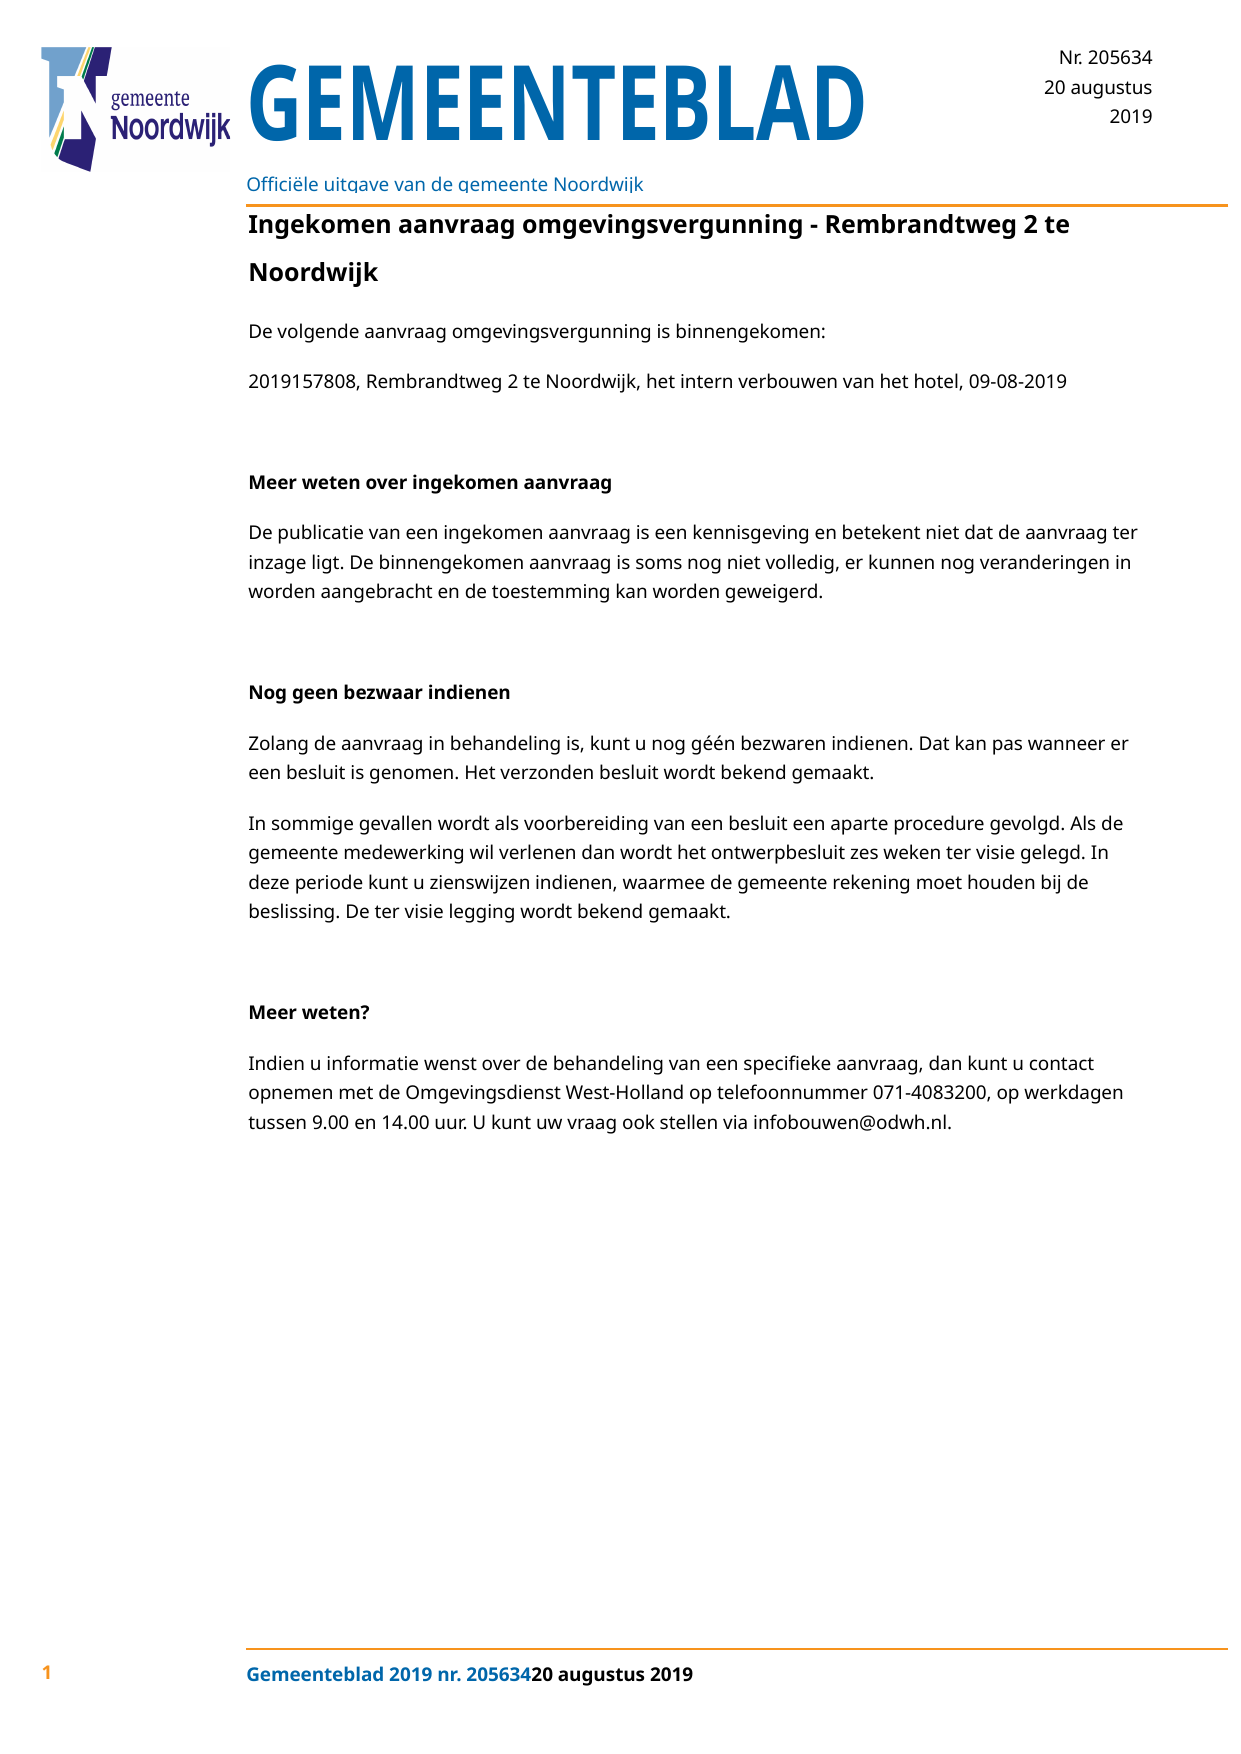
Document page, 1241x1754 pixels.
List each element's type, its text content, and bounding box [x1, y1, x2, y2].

text Indien u informatie wenst over de behandeling van een specifieke aanvraag, dan kunt u contact opnemen met de Omgevingsdienst West-Holland op telefoonnummer 071-4083200, op werkdagen tussen 9.00 en 14.00 uur. U kunt uw vraag ook stellen via infobouwen@odwh.nl. [248, 1050, 1152, 1135]
picture [41, 47, 231, 172]
text De publicatie van een ingekomen aanvraag is een kennisgeving en betekent niet dat de aanvraag ter inzage ligt. De binnengekomen aanvraag is soms nog niet volledig, er kunnen nog veranderingen in worden aangebracht en de toestemming kan worden geweigerd. [248, 519, 1152, 604]
text Nog geen bezwaar indienen [248, 679, 1152, 705]
text Ingekomen aanvraag omgevingsvergunning - Rembrandtweg 2 te Noordwijk [248, 207, 1152, 288]
text De volgende aanvraag omgevingsvergunning is binnengekomen: [248, 318, 1152, 344]
text Meer weten over ingekomen aanvraag [248, 469, 1152, 495]
text In sommige gevallen wordt als voorbereiding van een besluit een aparte procedure gevolgd. Als de gemeente medewerking wil verlenen dan wordt het ontwerpbesluit zes weken ter visie gelegd. In deze periode kunt u zienswijzen indienen, waarmee de gemeente rekening moet houden bij de beslissing. De ter visie legging wordt bekend gemaakt. [248, 810, 1152, 924]
text Meer weten? [248, 999, 1152, 1025]
text 2019157808, Rembrandtweg 2 te Noordwijk, het intern verbouwen van het hotel, 09-08-2019 [248, 368, 1152, 394]
text Zolang de aanvraag in behandeling is, kunt u nog géén bezwaren indienen. Dat kan pas wanneer er een besluit is genomen. Het verzonden besluit wordt bekend gemaakt. [248, 730, 1152, 785]
